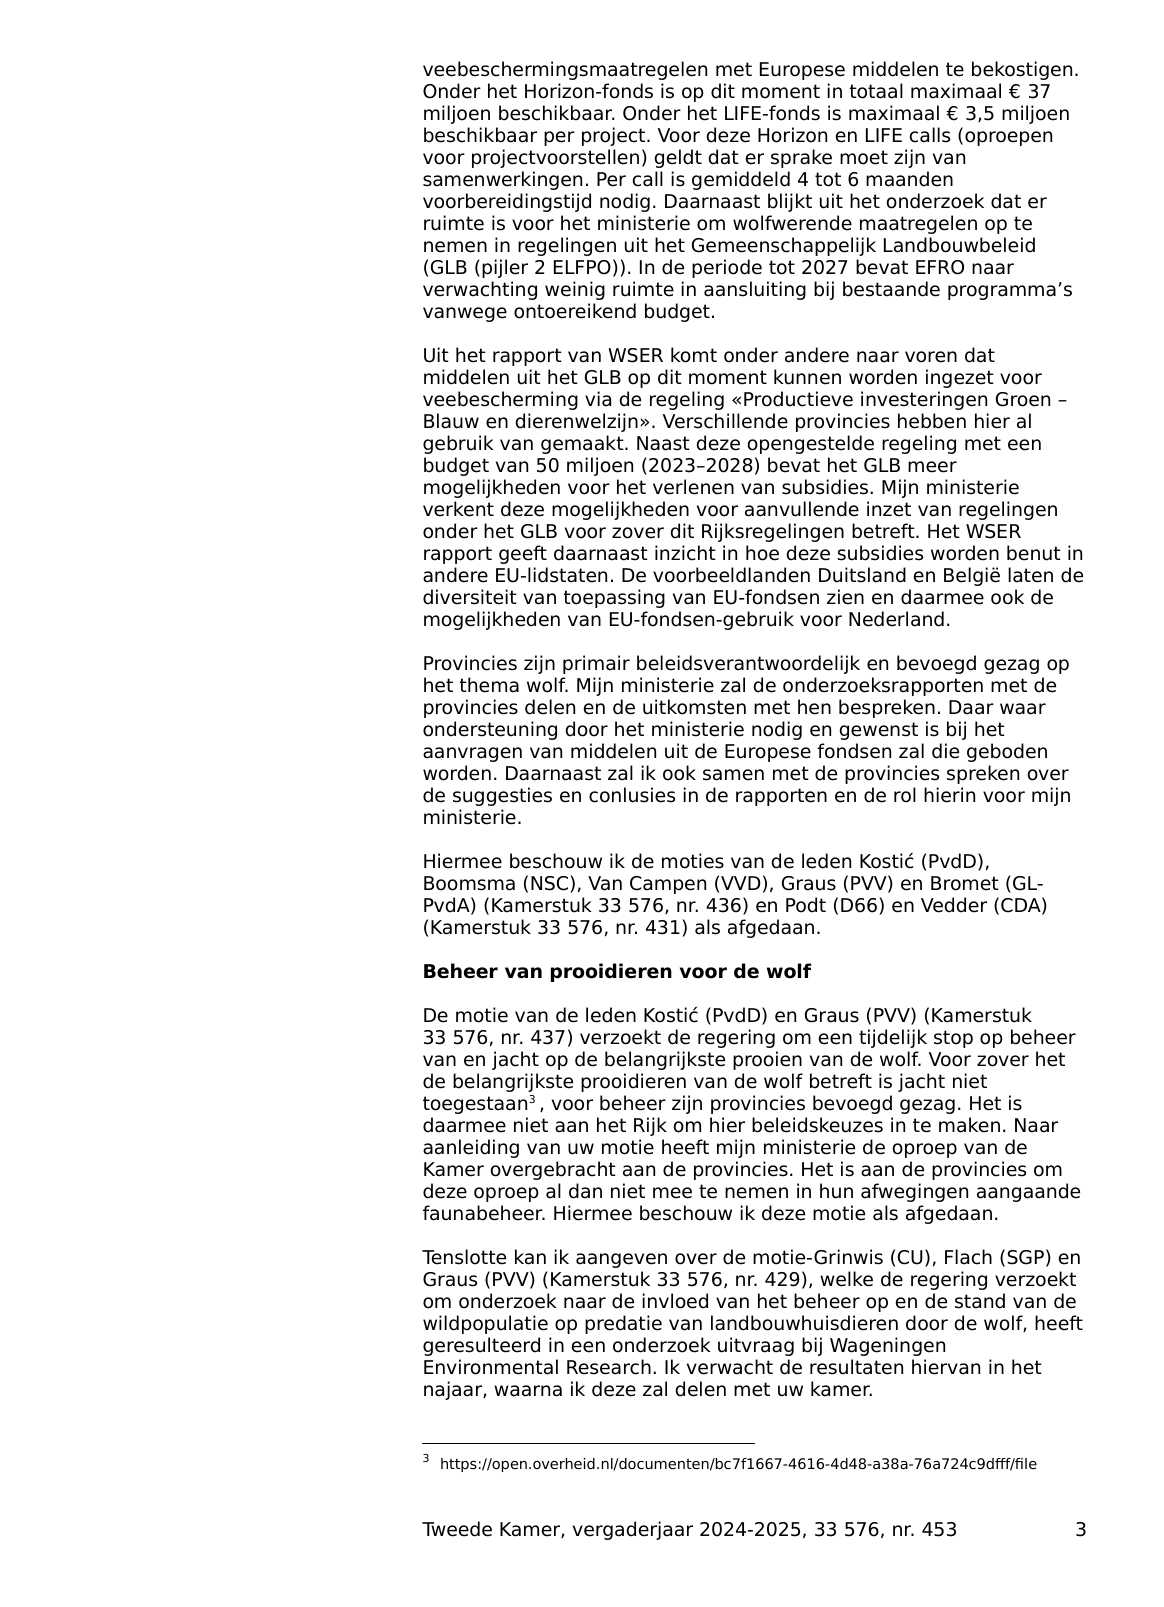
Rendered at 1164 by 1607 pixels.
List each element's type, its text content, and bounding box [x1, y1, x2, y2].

text https://open.overheid.nl/documenten/bc7f1667-4616-4d48-a38a-76a724c9dfff/file [422, 1452, 1087, 1474]
subtitle Beheer van prooidieren voor de wolf [422, 961, 1087, 983]
text De motie van de leden Kostić (PvdD) en Graus (PVV) (Kamerstuk 33 576, nr. 437) verzoekt de regering om een tijdelijk stop op beheer van en jacht op de belangrijkste prooien van de wolf. Voor zover het de belangrijkste prooidieren van de wolf betreft is jacht niet toegestaan, voor beheer zijn provincies bevoegd gezag. Het is daarmee niet aan het Rijk om hier beleidskeuzes in te maken. Naar aanleiding van uw motie heeft mijn ministerie de oproep van de Kamer overgebracht aan de provincies. Het is aan de provincies om deze oproep al dan niet mee te nemen in hun afwegingen aangaande faunabeheer. Hiermee beschouw ik deze motie als afgedaan. [422, 1005, 1087, 1225]
text veebeschermingsmaatregelen met Europese middelen te bekostigen. Onder het Horizon-fonds is op dit moment in totaal maximaal € 37 miljoen beschikbaar. Onder het LIFE-fonds is maximaal € 3,5 miljoen beschikbaar per project. Voor deze Horizon en LIFE calls (oproepen voor projectvoorstellen) geldt dat er sprake moet zijn van samenwerkingen. Per call is gemiddeld 4 tot 6 maanden voorbereidingstijd nodig. Daarnaast blijkt uit het onderzoek dat er ruimte is voor het ministerie om wolfwerende maatregelen op te nemen in regelingen uit het Gemeenschappelijk Landbouwbeleid (GLB (pijler 2 ELFPO)). In de periode tot 2027 bevat EFRO naar verwachting weinig ruimte in aansluiting bij bestaande programma’s vanwege ontoereikend budget. [422, 59, 1087, 323]
text Uit het rapport van WSER komt onder andere naar voren dat middelen uit het GLB op dit moment kunnen worden ingezet voor veebescherming via de regeling «Productieve investeringen Groen – Blauw en dierenwelzijn». Verschillende provincies hebben hier al gebruik van gemaakt. Naast deze opengestelde regeling met een budget van 50 miljoen (2023–2028) bevat het GLB meer mogelijkheden voor het verlenen van subsidies. Mijn ministerie verkent deze mogelijkheden voor aanvullende inzet van regelingen onder het GLB voor zover dit Rijksregelingen betreft. Het WSER rapport geeft daarnaast inzicht in hoe deze subsidies worden benut in andere EU-lidstaten. De voorbeeldlanden Duitsland en België laten de diversiteit van toepassing van EU-fondsen zien en daarmee ook de mogelijkheden van EU-fondsen-gebruik voor Nederland. [422, 345, 1087, 631]
text Provincies zijn primair beleidsverantwoordelijk en bevoegd gezag op het thema wolf. Mijn ministerie zal de onderzoeksrapporten met de provincies delen en de uitkomsten met hen bespreken. Daar waar ondersteuning door het ministerie nodig en gewenst is bij het aanvragen van middelen uit de Europese fondsen zal die geboden worden. Daarnaast zal ik ook samen met de provincies spreken over de suggesties en conlusies in de rapporten en de rol hierin voor mijn ministerie. [422, 653, 1087, 829]
text Tenslotte kan ik aangeven over de motie-Grinwis (CU), Flach (SGP) en Graus (PVV) (Kamerstuk 33 576, nr. 429), welke de regering verzoekt om onderzoek naar de invloed van het beheer op en de stand van de wildpopulatie op predatie van landbouwhuisdieren door de wolf, heeft geresulteerd in een onderzoek uitvraag bij Wageningen Environmental Research. Ik verwacht de resultaten hiervan in het najaar, waarna ik deze zal delen met uw kamer. [422, 1247, 1087, 1401]
text Hiermee beschouw ik de moties van de leden Kostić (PvdD), Boomsma (NSC), Van Campen (VVD), Graus (PVV) en Bromet (GL-PvdA) (Kamerstuk 33 576, nr. 436) en Podt (D66) en Vedder (CDA) (Kamerstuk 33 576, nr. 431) als afgedaan. [422, 851, 1087, 939]
